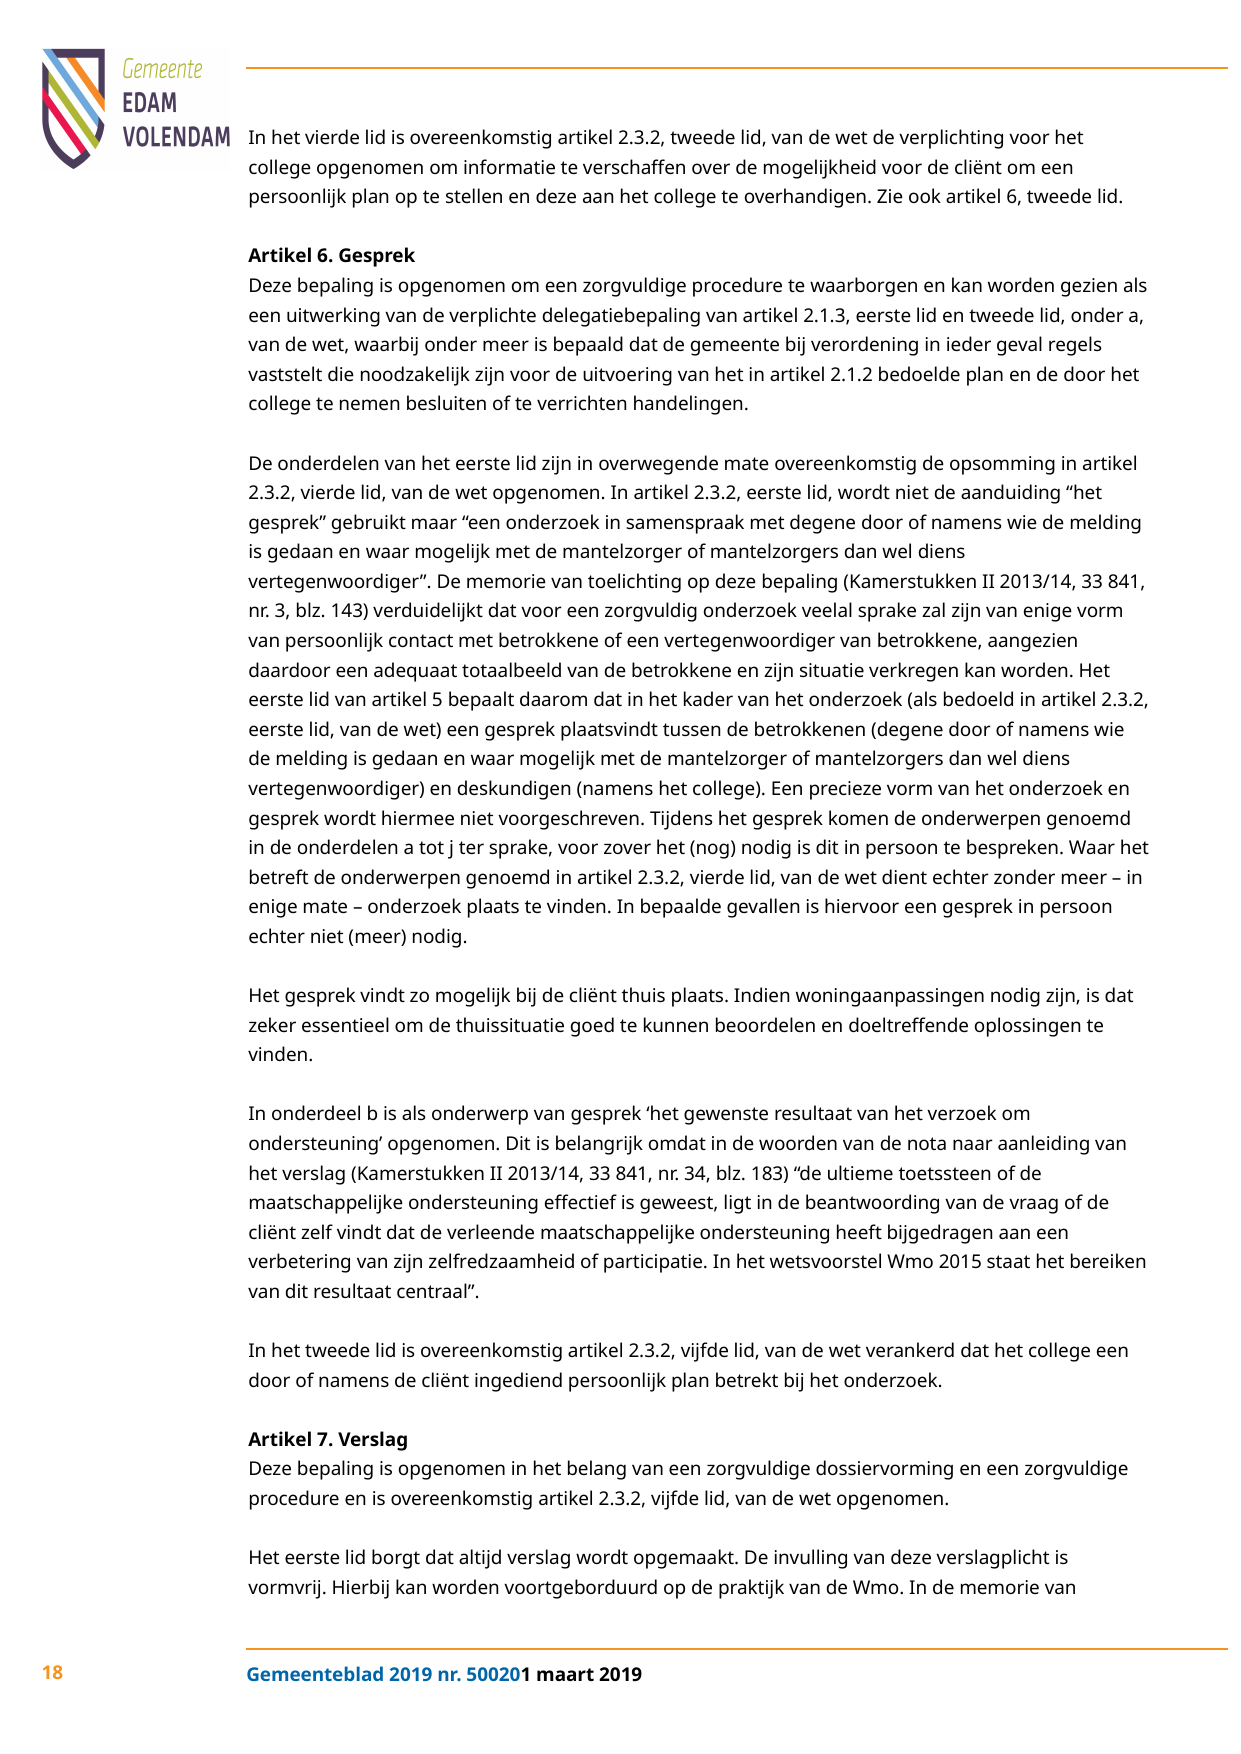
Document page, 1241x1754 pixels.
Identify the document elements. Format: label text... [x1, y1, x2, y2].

text Artikel 7. Verslag [248, 1426, 1152, 1452]
text Artikel 6. Gesprek [248, 243, 1152, 268]
text De onderdelen van het eerste lid zijn in overwegende mate overeenkomstig de opsomming in artikel 2.3.2, vierde lid, van de wet opgenomen. In artikel 2.3.2, eerste lid, wordt niet de aanduiding “het gesprek” gebruikt maar “een onderzoek in samenspraak met degene door of namens wie de melding is gedaan en waar mogelijk met de mantelzorger of mantelzorgers dan wel diens vertegenwoordiger”. De memorie van toelichting op deze bepaling (Kamerstukken II 2013/14, 33 841, nr. 3, blz. 143) verduidelijkt dat voor een zorgvuldig onderzoek veelal sprake zal zijn van enige vorm van persoonlijk contact met betrokkene of een vertegenwoordiger van betrokkene, aangezien daardoor een adequaat totaalbeeld van de betrokkene en zijn situatie verkregen kan worden. Het eerste lid van artikel 5 bepaalt daarom dat in het kader van het onderzoek (als bedoeld in artikel 2.3.2, eerste lid, van de wet) een gesprek plaatsvindt tussen de betrokkenen (degene door of namens wie de melding is gedaan en waar mogelijk met de mantelzorger of mantelzorgers dan wel diens vertegenwoordiger) en deskundigen (namens het college). Een precieze vorm van het onderzoek en gesprek wordt hiermee niet voorgeschreven. Tijdens het gesprek komen de onderwerpen genoemd in de onderdelen a tot j ter sprake, voor zover het (nog) nodig is dit in persoon te bespreken. Waar het betreft de onderwerpen genoemd in artikel 2.3.2, vierde lid, van de wet dient echter zonder meer – in enige mate – onderzoek plaats te vinden. In bepaalde gevallen is hiervoor een gesprek in persoon echter niet (meer) nodig. [248, 450, 1152, 949]
picture [41, 47, 231, 172]
text In onderdeel b is als onderwerp van gesprek ‘het gewenste resultaat van het verzoek om ondersteuning’ opgenomen. Dit is belangrijk omdat in de woorden van de nota naar aanleiding van het verslag (Kamerstukken II 2013/14, 33 841, nr. 34, blz. 183) “de ultieme toetssteen of de maatschappelijke ondersteuning effectief is geweest, ligt in de beantwoording van de vraag of de cliënt zelf vindt dat de verleende maatschappelijke ondersteuning heeft bijgedragen aan een verbetering van zijn zelfredzaamheid of participatie. In het wetsvoorstel Wmo 2015 staat het bereiken van dit resultaat centraal”. [248, 1101, 1152, 1304]
text Deze bepaling is opgenomen om een zorgvuldige procedure te waarborgen en kan worden gezien als een uitwerking van de verplichte delegatiebepaling van artikel 2.1.3, eerste lid en tweede lid, onder a, van de wet, waarbij onder meer is bepaald dat de gemeente bij verordening in ieder geval regels vaststelt die noodzakelijk zijn voor de uitvoering van het in artikel 2.1.2 bedoelde plan en de door het college te nemen besluiten of te verrichten handelingen. [248, 272, 1152, 416]
text Het eerste lid borgt dat altijd verslag wordt opgemaakt. De invulling van deze verslagplicht is vormvrij. Hierbij kan worden voortgeborduurd op de praktijk van de Wmo. In de memorie van [248, 1544, 1152, 1600]
text Deze bepaling is opgenomen in het belang van een zorgvuldige dossiervorming en een zorgvuldige procedure en is overeenkomstig artikel 2.3.2, vijfde lid, van de wet opgenomen. [248, 1456, 1152, 1511]
text In het tweede lid is overeenkomstig artikel 2.3.2, vijfde lid, van de wet verankerd dat het college een door of namens de cliënt ingediend persoonlijk plan betrekt bij het onderzoek. [248, 1337, 1152, 1393]
text Het gesprek vindt zo mogelijk bij de cliënt thuis plaats. Indien woningaanpassingen nodig zijn, is dat zeker essentieel om de thuissituatie goed te kunnen beoordelen en doeltreffende oplossingen te vinden. [248, 982, 1152, 1067]
text In het vierde lid is overeenkomstig artikel 2.3.2, tweede lid, van de wet de verplichting voor het college opgenomen om informatie te verschaffen over de mogelijkheid voor de cliënt om een persoonlijk plan op te stellen en deze aan het college te overhandigen. Zie ook artikel 6, tweede lid. [248, 124, 1152, 209]
